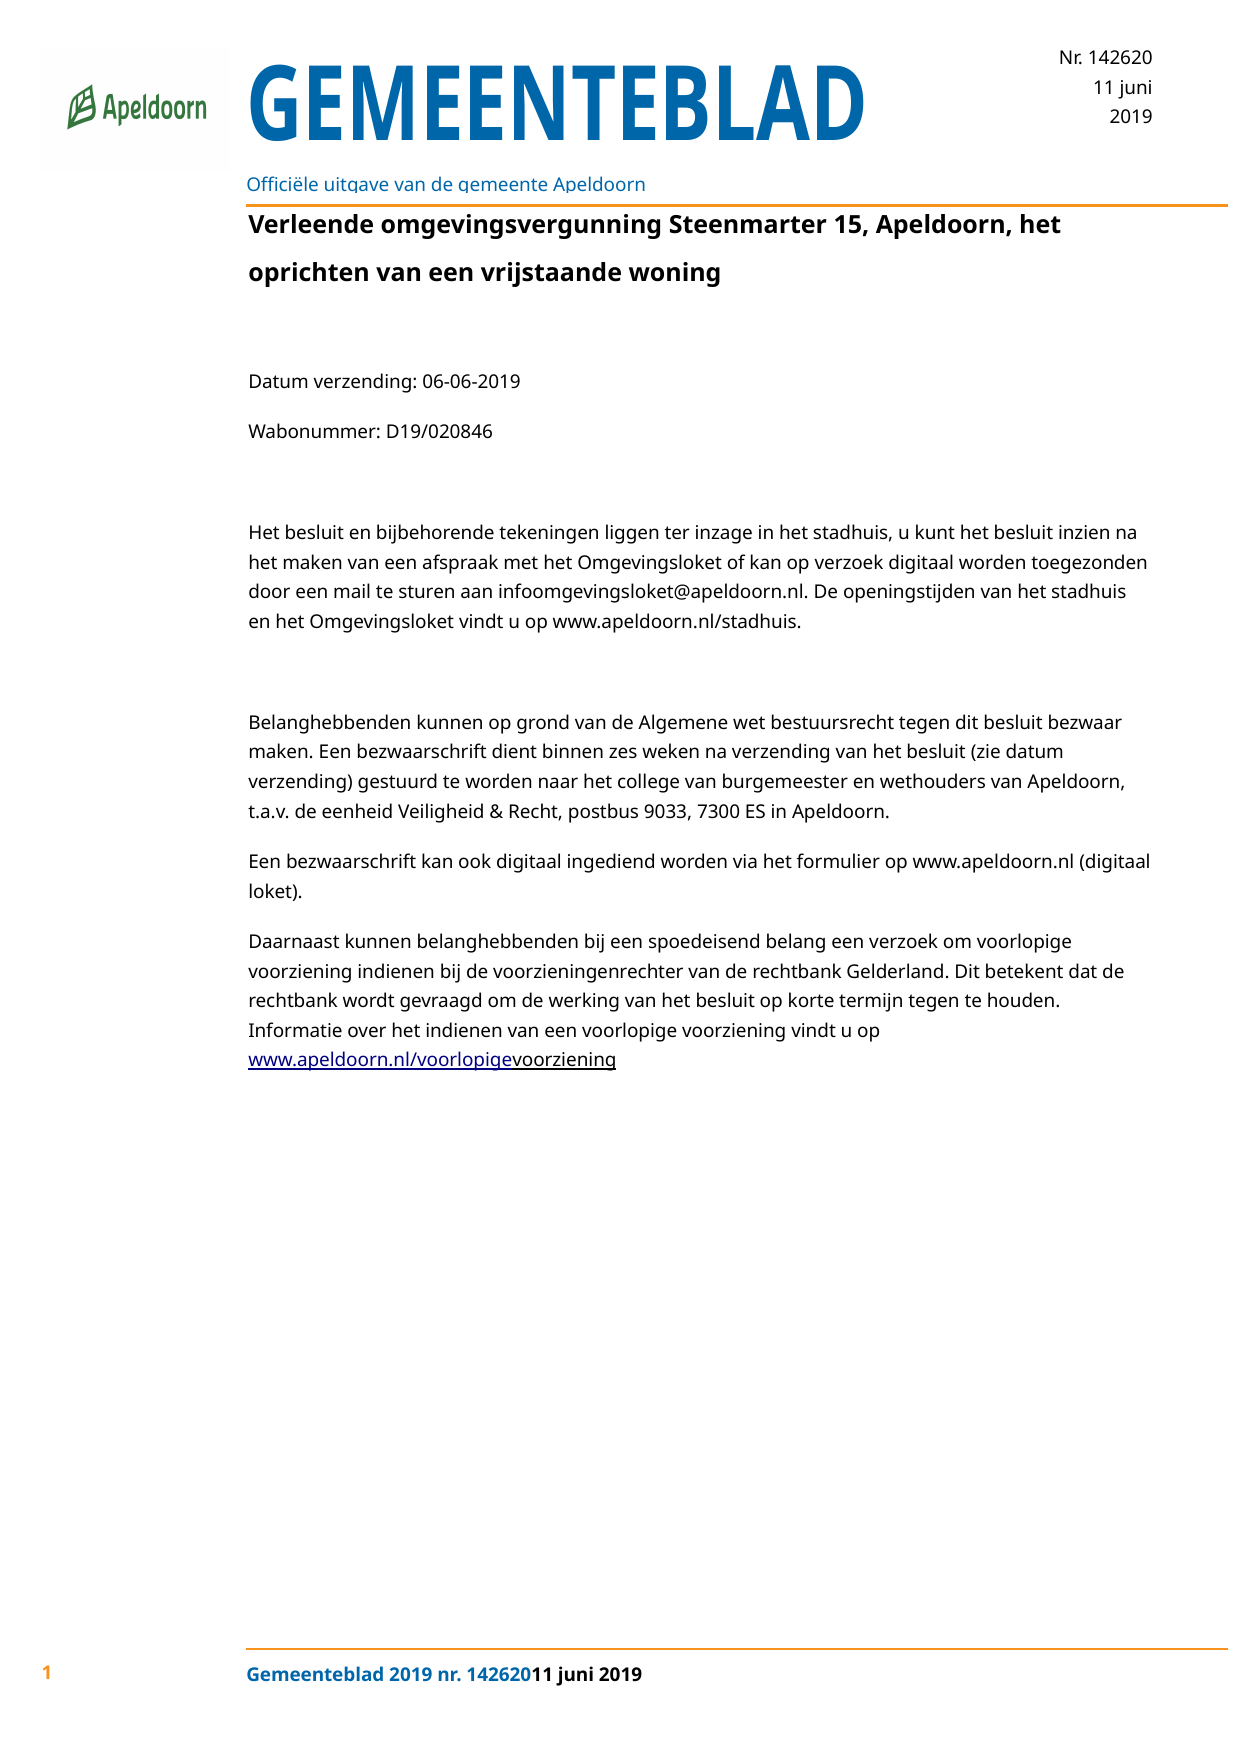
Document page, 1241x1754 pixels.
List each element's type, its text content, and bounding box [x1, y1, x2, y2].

text Het besluit en bijbehorende tekeningen liggen ter inzage in het stadhuis, u kunt het besluit inzien na het maken van een afspraak met het Omgevingsloket of kan op verzoek digitaal worden toegezonden door een mail te sturen aan infoomgevingsloket@apeldoorn.nl. De openingstijden van het stadhuis en het Omgevingsloket vindt u op www.apeldoorn.nl/stadhuis. [248, 519, 1152, 634]
text Belanghebbenden kunnen op grond van de Algemene wet bestuursrecht tegen dit besluit bezwaar maken. Een bezwaarschrift dient binnen zes weken na verzending van het besluit (zie datum verzending) gestuurd te worden naar het college van burgemeester en wethouders van Apeldoorn, t.a.v. de eenheid Veiligheid & Recht, postbus 9033, 7300 ES in Apeldoorn. [248, 709, 1152, 824]
picture [41, 47, 231, 172]
text Wabonummer: D19/020846 [248, 419, 1152, 444]
text Daarnaast kunnen belanghebbenden bij een spoedeisend belang een verzoek om voorlopige voorziening indienen bij de voorzieningenrechter van de rechtbank Gelderland. Dit betekent dat de rechtbank wordt gevraagd om de werking van het besluit op korte termijn tegen te houden. Informatie over het indienen van een voorlopige voorziening vindt u op www.apeldoorn.nl/voorlopigevoorziening [248, 928, 1152, 1072]
text Datum verzending: 06-06-2019 [248, 368, 1152, 394]
text Verleende omgevingsvergunning Steenmarter 15, Apeldoorn, het oprichten van een vrijstaande woning [248, 207, 1152, 288]
text Een bezwaarschrift kan ook digitaal ingediend worden via het formulier op www.apeldoorn.nl (digitaal loket). [248, 848, 1152, 904]
